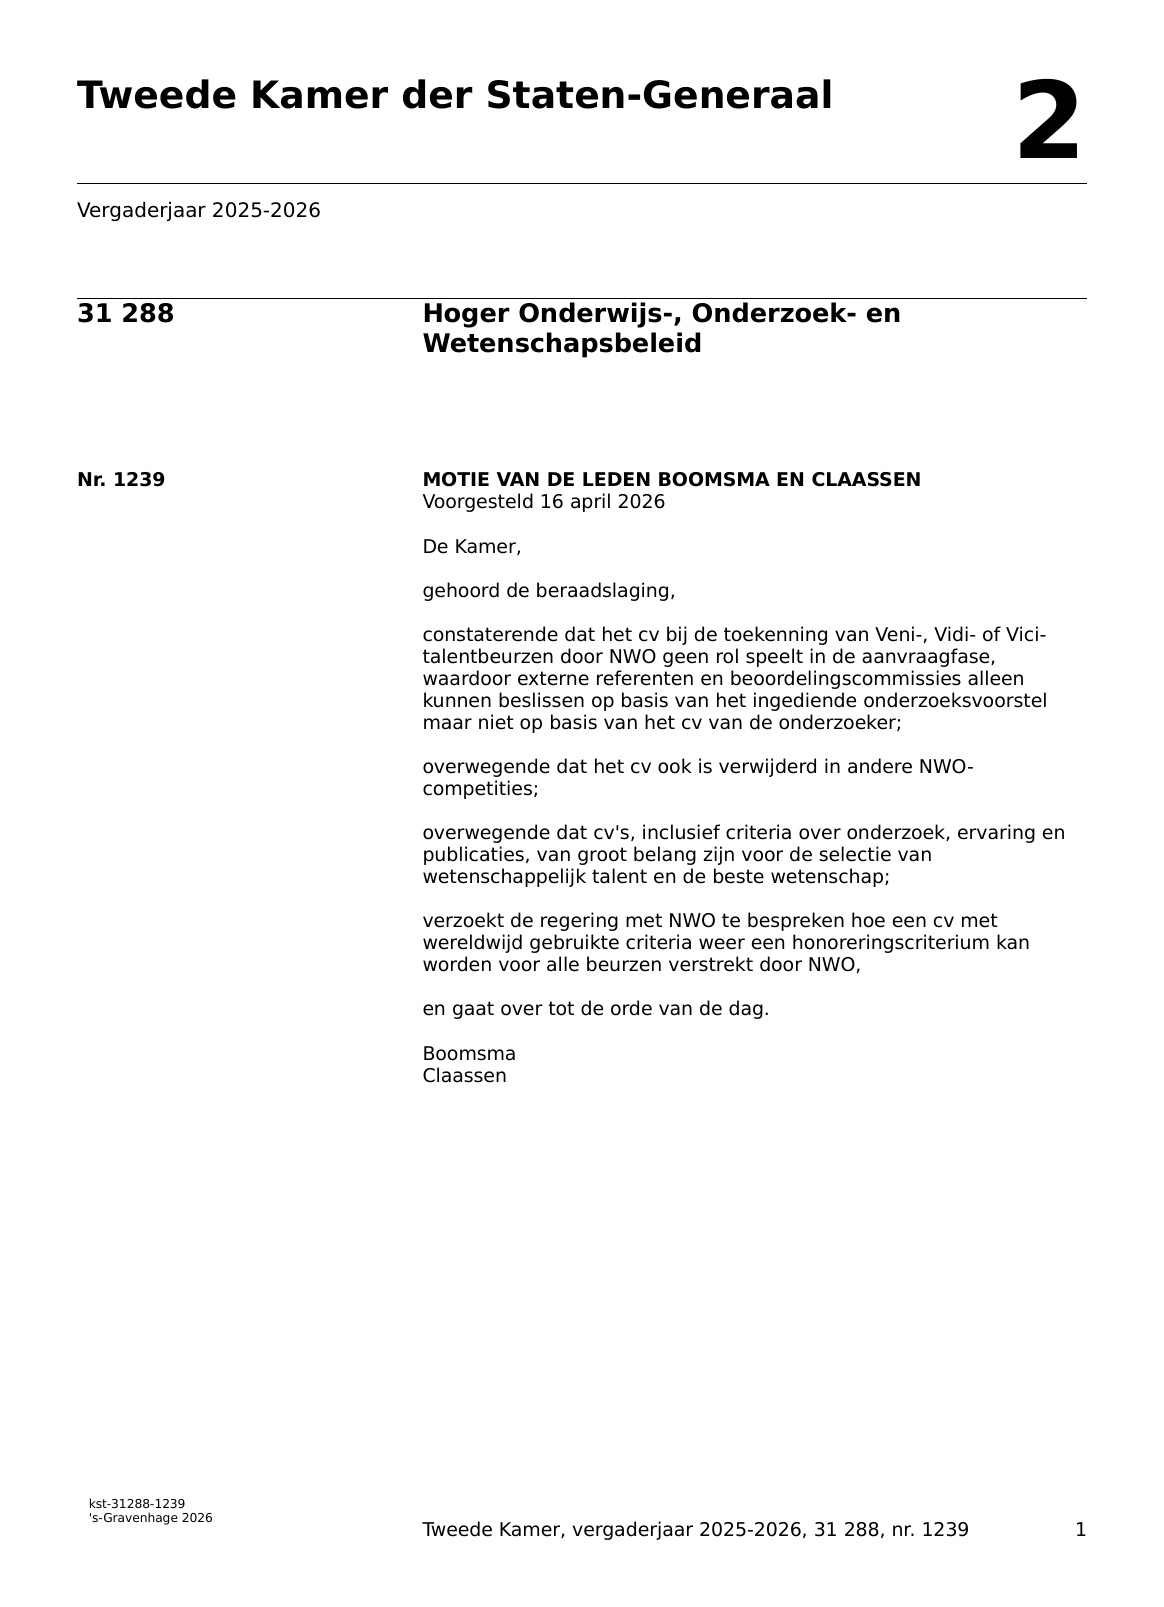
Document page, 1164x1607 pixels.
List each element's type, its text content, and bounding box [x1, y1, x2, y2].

text Claassen [422, 1064, 1087, 1086]
text verzoekt de regering met NWO te bespreken hoe een cv met wereldwijd gebruikte criteria weer een honoreringscriterium kan worden voor alle beurzen verstrekt door NWO, [422, 910, 1087, 976]
text en gaat over tot de orde van de dag. [422, 998, 1087, 1020]
subtitle Nr. 1239 MOTIE VAN DE LEDEN BOOMSMA EN CLAASSEN [77, 469, 1087, 491]
text 's-Gravenhage 2026 [88, 1511, 323, 1525]
table_header Tweede Kamer der Staten-Generaal [77, 59, 886, 183]
text gehoord de beraadslaging, [422, 580, 1087, 602]
text constaterende dat het cv bij de toekenning van Veni-, Vidi- of Vici-talentbeurzen door NWO geen rol speelt in de aanvraagfase, waardoor externe referenten en beoordelingscommissies alleen kunnen beslissen op basis van het ingediende onderzoeksvoorstel maar niet op basis van het cv van de onderzoeker; [422, 624, 1087, 734]
text overwegende dat cv's, inclusief criteria over onderzoek, ervaring en publicaties, van groot belang zijn voor de selectie van wetenschappelijk talent en de beste wetenschap; [422, 822, 1087, 888]
text overwegende dat het cv ook is verwijderd in andere NWO-competities; [422, 756, 1087, 800]
text kst-31288-1239 [88, 1497, 323, 1511]
subtitle 31 288 Hoger Onderwijs-, Onderzoek- en Wetenschapsbeleid [77, 299, 1087, 358]
table_header 2 [886, 59, 1087, 183]
text De Kamer, [422, 536, 1087, 557]
text Voorgesteld 16 april 2026 [422, 491, 1087, 513]
text Boomsma [422, 1042, 1087, 1064]
table_cell Vergaderjaar 2025-2026 [77, 184, 1087, 298]
